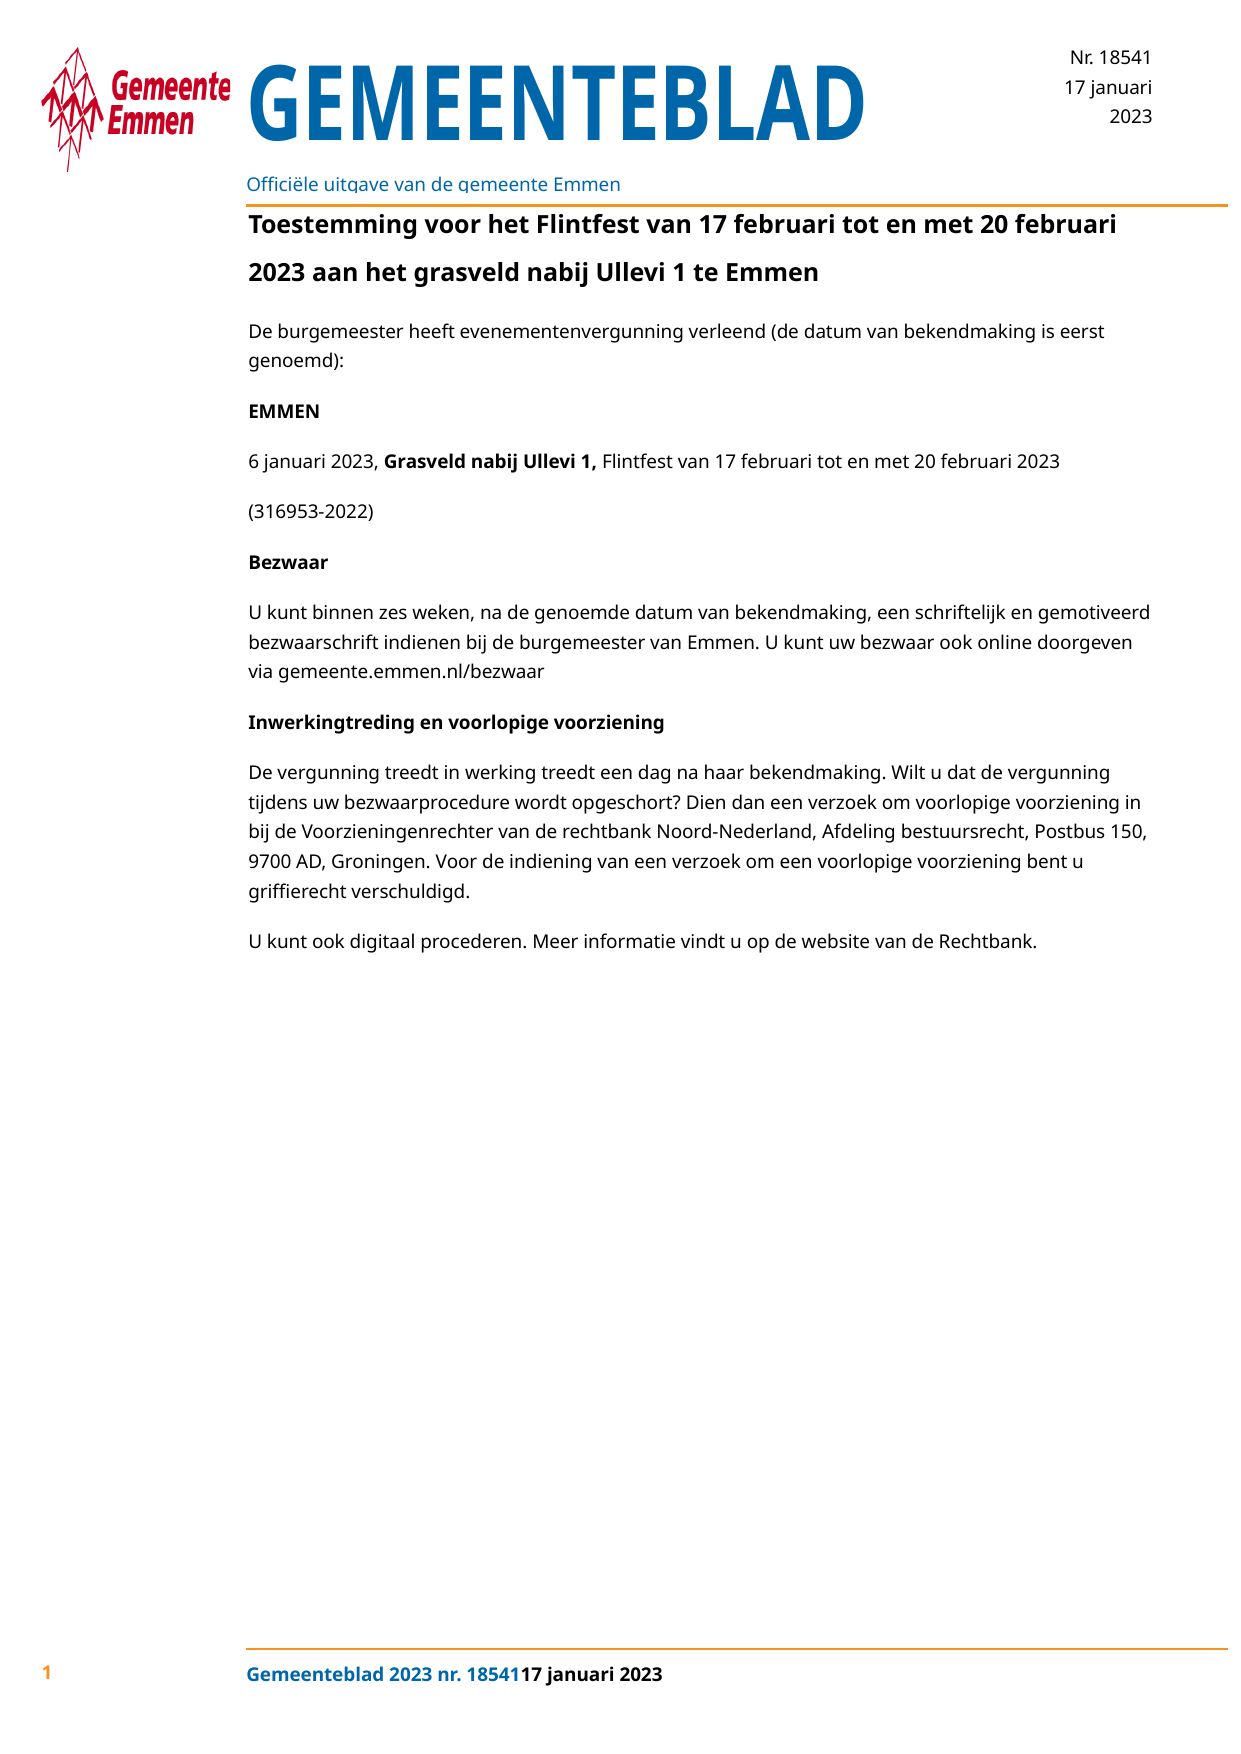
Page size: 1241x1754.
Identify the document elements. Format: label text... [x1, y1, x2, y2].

text (316953-2022) [248, 499, 1152, 524]
text Inwerkingtreding en voorlopige voorziening [248, 709, 1152, 735]
text Toestemming voor het Flintfest van 17 februari tot en met 20 februari 2023 aan het grasveld nabij Ullevi 1 te Emmen [248, 207, 1152, 288]
text De vergunning treedt in werking treedt een dag na haar bekendmaking. Wilt u dat de vergunning tijdens uw bezwaarprocedure wordt opgeschort? Dien dan een verzoek om voorlopige voorziening in bij de Voorzieningenrechter van de rechtbank Noord-Nederland, Afdeling bestuursrecht, Postbus 150, 9700 AD, Groningen. Voor de indiening van een verzoek om een voorlopige voorziening bent u griffierecht verschuldigd. [248, 759, 1152, 904]
text U kunt ook digitaal procederen. Meer informatie vindt u op de website van de Rechtbank. [248, 928, 1152, 954]
text Bezwaar [248, 549, 1152, 575]
picture [41, 47, 231, 172]
text U kunt binnen zes weken, na de genoemde datum van bekendmaking, een schriftelijk en gemotiveerd bezwaarschrift indienen bij de burgemeester van Emmen. U kunt uw bezwaar ook online doorgeven via gemeente.emmen.nl/bezwaar [248, 599, 1152, 684]
text EMMEN [248, 398, 1152, 424]
text De burgemeester heeft evenementenvergunning verleend (de datum van bekendmaking is eerst genoemd): [248, 318, 1152, 373]
text 6 januari 2023, Grasveld nabij Ullevi 1, Flintfest van 17 februari tot en met 20 februari 2023 [248, 448, 1152, 474]
